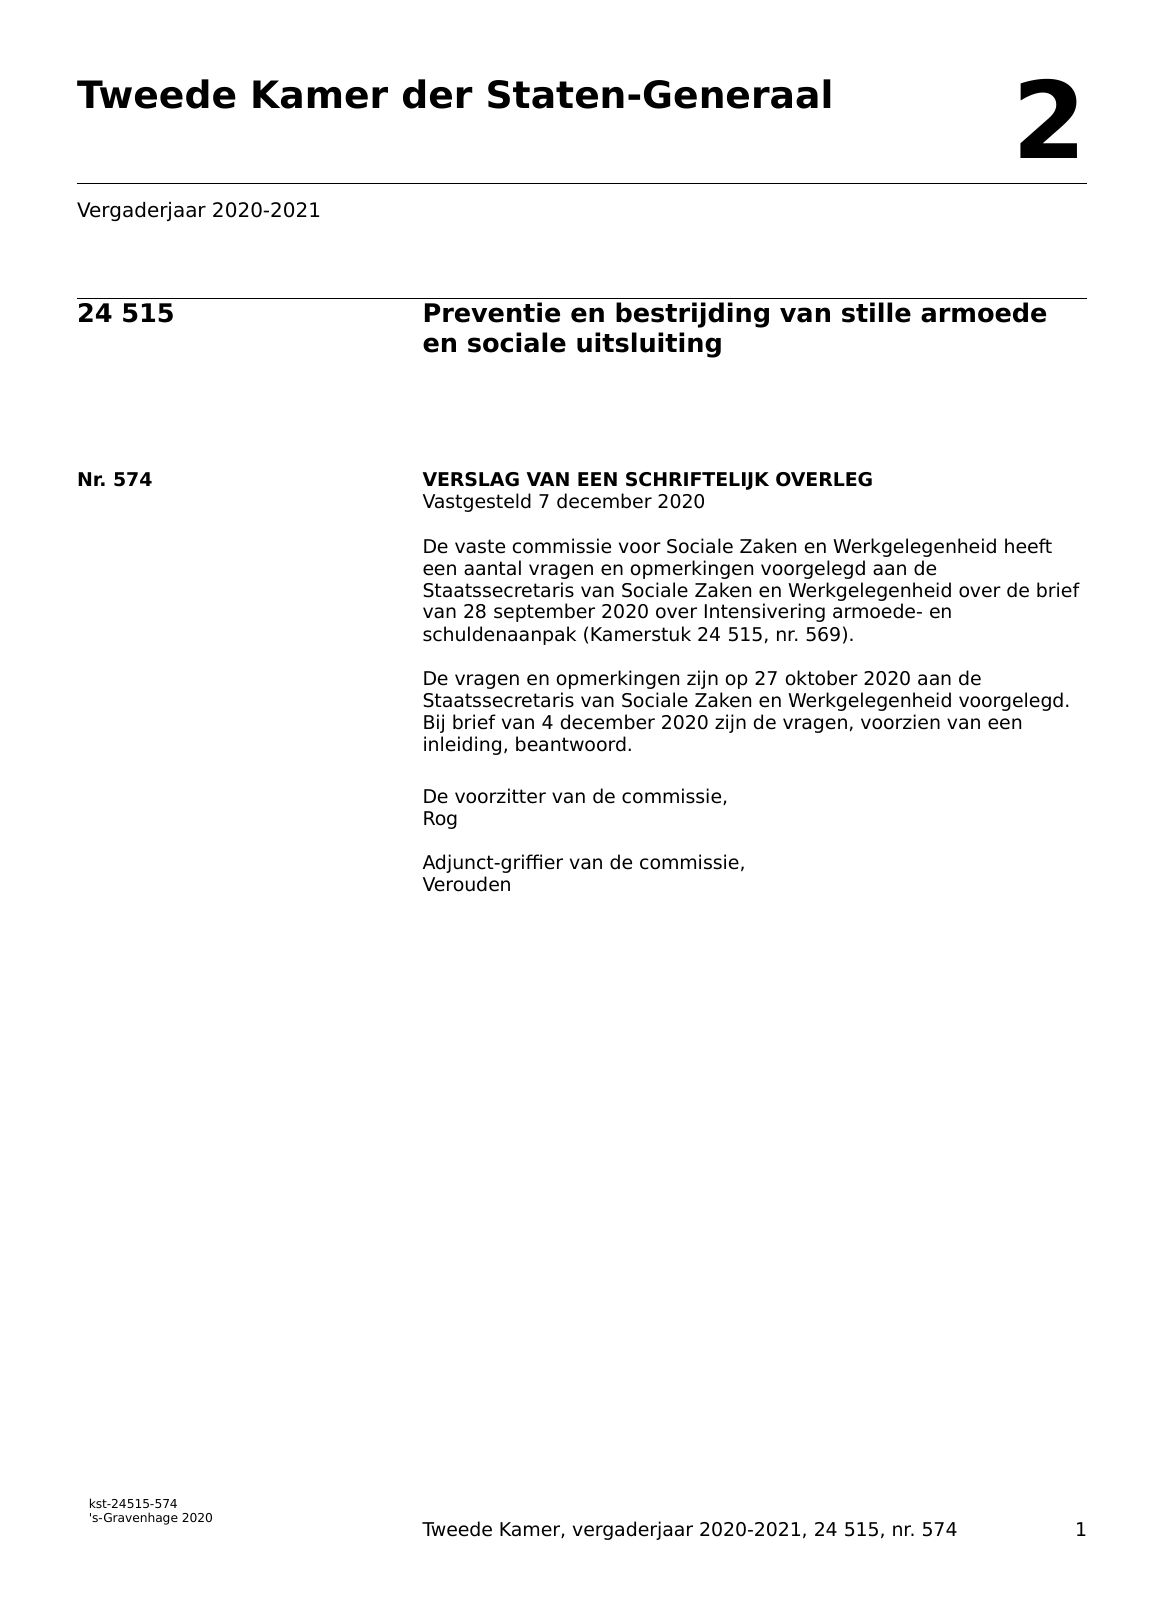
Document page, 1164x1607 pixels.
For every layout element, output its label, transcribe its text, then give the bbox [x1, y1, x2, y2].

text De vragen en opmerkingen zijn op 27 oktober 2020 aan de Staatssecretaris van Sociale Zaken en Werkgelegenheid voorgelegd. Bij brief van 4 december 2020 zijn de vragen, voorzien van een inleiding, beantwoord. [422, 668, 1087, 756]
table_header Tweede Kamer der Staten-Generaal [77, 59, 886, 183]
text De vaste commissie voor Sociale Zaken en Werkgelegenheid heeft een aantal vragen en opmerkingen voorgelegd aan de Staatssecretaris van Sociale Zaken en Werkgelegenheid over de brief van 28 september 2020 over Intensivering armoede- en schuldenaanpak (Kamerstuk 24 515, nr. 569). [422, 536, 1087, 645]
table_header 2 [886, 59, 1087, 183]
text Vastgesteld 7 december 2020 [422, 491, 1087, 513]
text 's-Gravenhage 2020 [88, 1511, 323, 1525]
text De voorzitter van de commissie, Rog [422, 786, 1087, 829]
text kst-24515-574 [88, 1497, 323, 1511]
subtitle 24 515 Preventie en bestrijding van stille armoede en sociale uitsluiting [77, 299, 1087, 358]
subtitle Nr. 574 VERSLAG VAN EEN SCHRIFTELIJK OVERLEG [77, 469, 1087, 491]
table_cell Vergaderjaar 2020-2021 [77, 184, 1087, 298]
text Adjunct-griffier van de commissie, Verouden [422, 852, 1087, 896]
